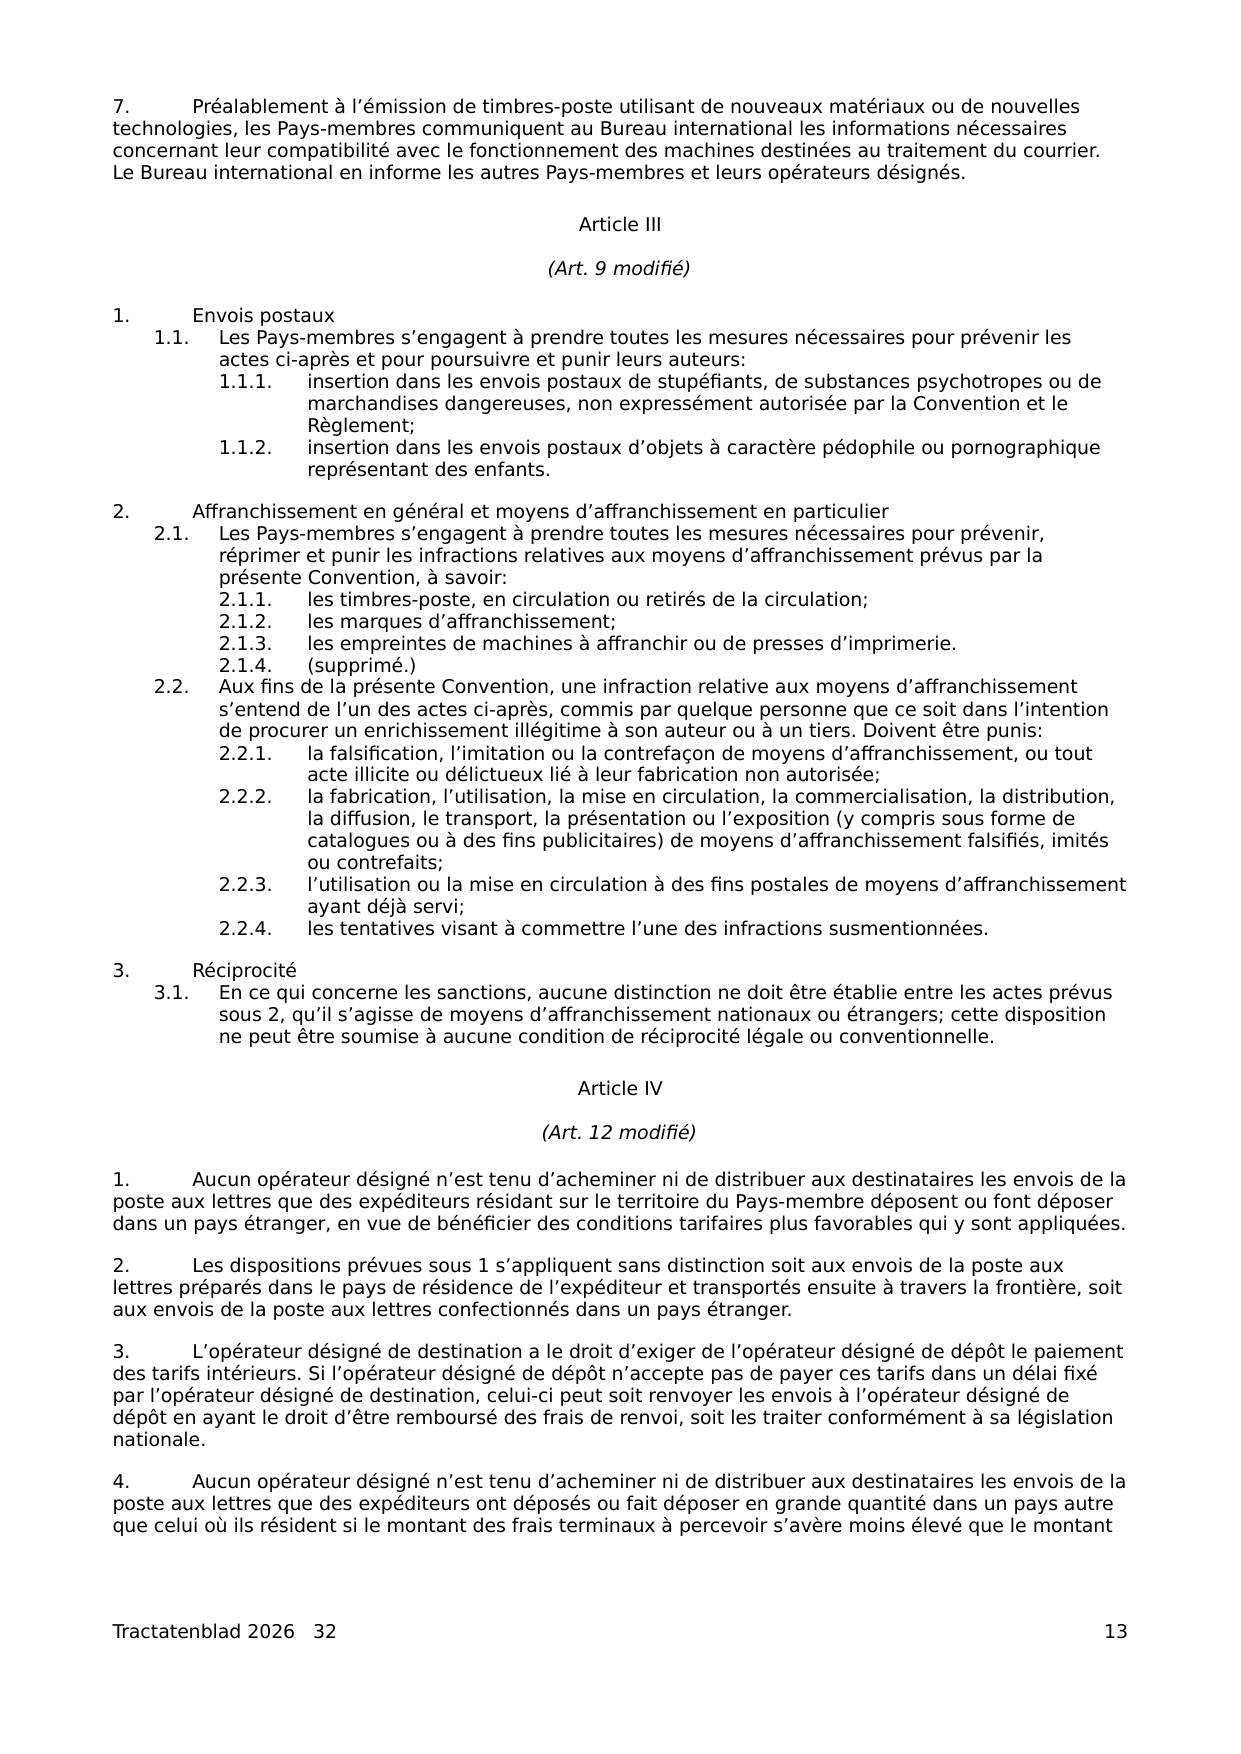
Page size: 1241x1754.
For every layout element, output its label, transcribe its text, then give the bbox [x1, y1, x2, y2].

text 2.1. Les Pays-membres s’engagent à prendre toutes les mesures nécessaires pour prévenir, réprimer et punir les infractions relatives aux moyens d’affranchissement prévus par la présente Convention, à savoir: [153, 523, 1128, 588]
text 3. L’opérateur désigné de destination a le droit d’exiger de l’opérateur désigné de dépôt le paiement des tarifs intérieurs. Si l’opérateur désigné de dépôt n’accepte pas de payer ces tarifs dans un délai fixé par l’opérateur désigné de destination, celui-ci peut soit renvoyer les envois à l’opérateur désigné de dépôt en ayant le droit d’être remboursé des frais de renvoi, soit les traiter conformément à sa législation nationale. [112, 1341, 1128, 1451]
text 3.1. En ce qui concerne les sanctions, aucune distinction ne doit être établie entre les actes prévus sous 2, qu’il s’agisse de moyens d’affranchissement nationaux ou étrangers; cette disposition ne peut être soumise à aucune condition de réciprocité légale ou conventionnelle. [153, 982, 1128, 1048]
text 2. Les dispositions prévues sous 1 s’appliquent sans distinction soit aux envois de la poste aux lettres préparés dans le pays de résidence de l’expéditeur et transportés ensuite à travers la frontière, soit aux envois de la poste aux lettres confectionnés dans un pays étranger. [112, 1255, 1128, 1321]
subtitle Article IV (Art. 12 modifié) [112, 1078, 1128, 1144]
text 2.1.4. (supprimé.) [218, 654, 1128, 676]
text 2. Affranchissement en général et moyens d’affranchissement en particulier [112, 501, 1128, 523]
text 2.2.3. l’utilisation ou la mise en circulation à des fins postales de moyens d’affranchissement ayant déjà servi; [218, 874, 1128, 918]
text 7. Préalablement à l’émission de timbres-poste utilisant de nouveaux matériaux ou de nouvelles technologies, les Pays-membres communiquent au Bureau international les informations nécessaires concernant leur compatibilité avec le fonctionnement des machines destinées au traitement du courrier. Le Bureau international en informe les autres Pays-membres et leurs opérateurs désignés. [112, 96, 1128, 184]
text 2.2. Aux fins de la présente Convention, une infraction relative aux moyens d’affranchissement s’entend de l’un des actes ci-après, commis par quelque personne que ce soit dans l’intention de procurer un enrichissement illégitime à son auteur ou à un tiers. Doivent être punis: [153, 676, 1128, 742]
text 2.1.2. les marques d’affranchissement; [218, 611, 1128, 632]
text 3. Réciprocité [112, 960, 1128, 982]
text 2.2.1. la falsification, l’imitation ou la contrefaçon de moyens d’affranchissement, ou tout acte illicite ou délictueux lié à leur fabrication non autorisée; [218, 742, 1128, 786]
text 2.2.2. la fabrication, l’utilisation, la mise en circulation, la commercialisation, la distribution, la diffusion, le transport, la présentation ou l’exposition (y compris sous forme de catalogues ou à des fins publicitaires) de moyens d’affranchissement falsifiés, imités ou contrefaits; [218, 786, 1128, 874]
text 2.1.1. les timbres-poste, en circulation ou retirés de la circulation; [218, 588, 1128, 611]
text 1.1. Les Pays-membres s’engagent à prendre toutes les mesures nécessaires pour prévenir les actes ci-après et pour poursuivre et punir leurs auteurs: [153, 327, 1128, 371]
text 1. Aucun opérateur désigné n’est tenu d’acheminer ni de distribuer aux destinataires les envois de la poste aux lettres que des expéditeurs résidant sur le territoire du Pays-membre déposent ou font déposer dans un pays étranger, en vue de bénéficier des conditions tarifaires plus favorables qui y sont appliquées. [112, 1169, 1128, 1235]
text 1.1.2. insertion dans les envois postaux d’objets à caractère pédophile ou pornographique représentant des enfants. [218, 437, 1128, 481]
text 4. Aucun opérateur désigné n’est tenu d’acheminer ni de distribuer aux destinataires les envois de la poste aux lettres que des expéditeurs ont déposés ou fait déposer en grande quantité dans un pays autre que celui où ils résident si le montant des frais terminaux à percevoir s’avère moins élevé que le montant [112, 1471, 1128, 1537]
text 1.1.1. insertion dans les envois postaux de stupéfiants, de substances psychotropes ou de marchandises dangereuses, non expressément autorisée par la Convention et le Règlement; [218, 371, 1128, 437]
text 1. Envois postaux [112, 305, 1128, 327]
text 2.1.3. les empreintes de machines à affranchir ou de presses d’imprimerie. [218, 632, 1128, 654]
subtitle Article III (Art. 9 modifié) [112, 214, 1128, 280]
text 2.2.4. les tentatives visant à commettre l’une des infractions susmentionnées. [218, 918, 1128, 940]
